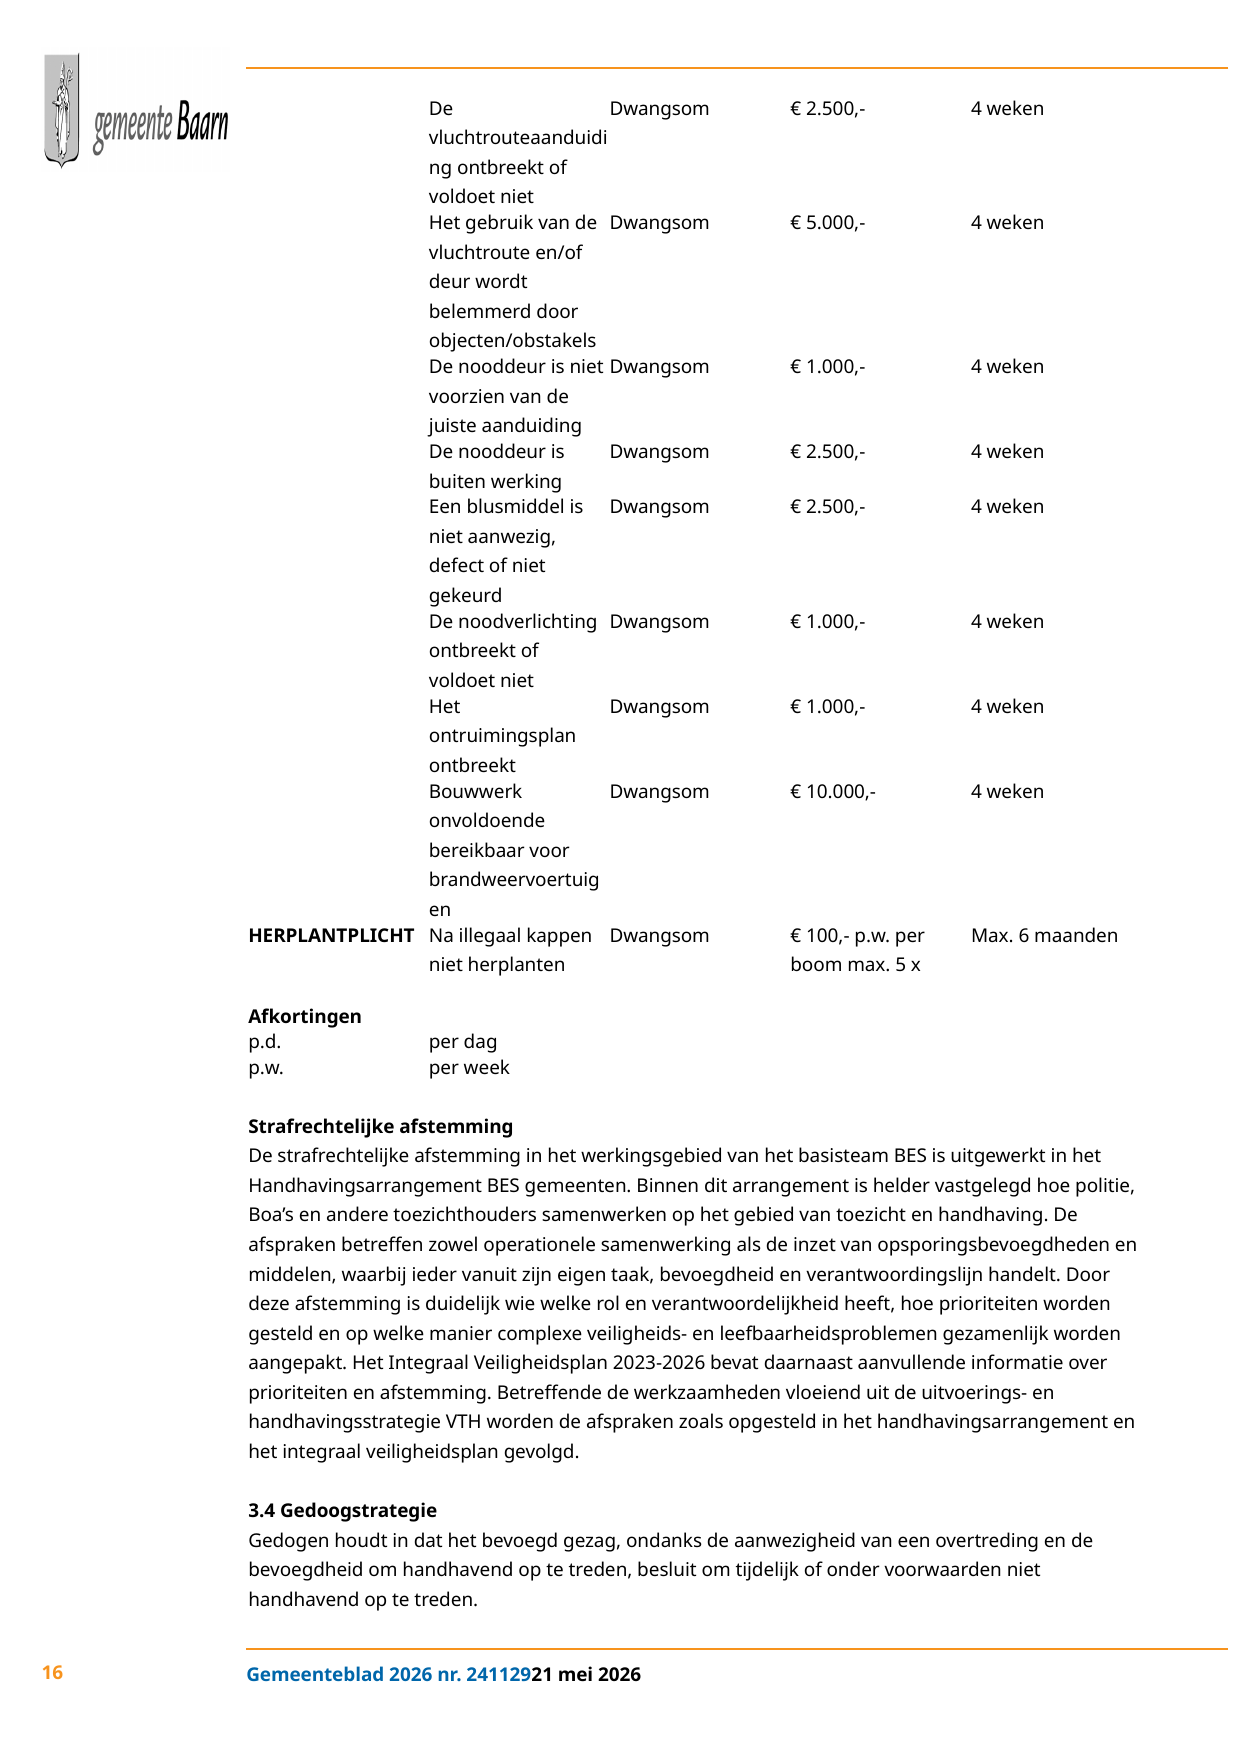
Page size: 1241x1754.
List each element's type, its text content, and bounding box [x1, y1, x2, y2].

text Strafrechtelijke afstemming [248, 1113, 1152, 1139]
table_cell De vluchtrouteaanduiding ontbreekt of voldoet niet [429, 95, 609, 209]
table_cell Max. 6 maanden [971, 922, 1152, 977]
table_cell [971, 977, 1152, 1003]
text De strafrechtelijke afstemming in het werkingsgebied van het basisteam BES is uitgewerkt in het Handhavingsarrangement BES gemeenten. Binnen dit arrangement is helder vastgelegd hoe politie, Boa’s en andere toezichthouders samenwerken op het gebied van toezicht en handhaving. De afspraken betreffen zowel operationele samenwerking als de inzet van opsporingsbevoegdheden en middelen, waarbij ieder vanuit zijn eigen taak, bevoegdheid en verantwoordingslijn handelt. Door deze afstemming is duidelijk wie welke rol en verantwoordelijkheid heeft, hoe prioriteiten worden gesteld en op welke manier complexe veiligheids- en leefbaarheidsproblemen gezamenlijk worden aangepakt. Het Integraal Veiligheidsplan 2023-2026 bevat daarnaast aanvullende informatie over prioriteiten en afstemming. Betreffende de werkzaamheden vloeiend uit de uitvoerings- en handhavingsstrategie VTH worden de afspraken zoals opgesteld in het handhavingsarrangement en het integraal veiligheidsplan gevolgd. [248, 1142, 1152, 1464]
table_cell Bouwwerk onvoldoende bereikbaar voor brandweervoertuigen [429, 778, 609, 922]
table_cell [429, 977, 609, 1003]
table_cell per dag [429, 1029, 609, 1054]
table_cell 4 weken [971, 494, 1152, 608]
table_cell [609, 977, 790, 1003]
table_cell Dwangsom [609, 494, 790, 608]
table_cell [609, 1029, 1152, 1054]
table_cell Het gebruik van de vluchtroute en/of deur wordt belemmerd door objecten/obstakels [429, 209, 609, 353]
table_cell Dwangsom [609, 608, 790, 693]
table_cell € 100,- p.w. per boom max. 5 x [790, 922, 971, 977]
table_cell € 1.000,- [790, 353, 971, 438]
table_cell 4 weken [971, 438, 1152, 493]
table_cell € 5.000,- [790, 209, 971, 353]
table_cell Dwangsom [609, 209, 790, 353]
table_cell p.d. [248, 1029, 429, 1054]
table_cell 4 weken [971, 95, 1152, 209]
table_cell 4 weken [971, 693, 1152, 778]
table_cell Dwangsom [609, 438, 790, 493]
table_cell € 2.500,- [790, 438, 971, 493]
table_cell Dwangsom [609, 353, 790, 438]
table_cell € 1.000,- [790, 608, 971, 693]
table_cell € 2.500,- [790, 95, 971, 209]
table_cell 4 weken [971, 778, 1152, 922]
table_cell De noodverlichting ontbreekt of voldoet niet [429, 608, 609, 693]
table_cell De nooddeur is buiten werking [429, 438, 609, 493]
table_cell Dwangsom [609, 693, 790, 778]
table_cell Afkortingen [248, 1003, 609, 1029]
table_cell € 1.000,- [790, 693, 971, 778]
table_cell [609, 1003, 1152, 1029]
table_cell Dwangsom [609, 95, 790, 209]
table_cell [248, 95, 429, 922]
picture [41, 47, 231, 172]
table_cell De nooddeur is niet voorzien van de juiste aanduiding [429, 353, 609, 438]
table_cell Een blusmiddel is niet aanwezig, defect of niet gekeurd [429, 494, 609, 608]
table_cell per week [429, 1054, 609, 1080]
table_cell [248, 977, 429, 1003]
table_cell Dwangsom [609, 778, 790, 922]
table_cell € 10.000,- [790, 778, 971, 922]
table_cell p.w. [248, 1054, 429, 1080]
table_cell [609, 1054, 1152, 1080]
table_cell 4 weken [971, 209, 1152, 353]
table_cell Na illegaal kappen niet herplanten [429, 922, 609, 977]
table_cell Dwangsom [609, 922, 790, 977]
text 3.4 Gedoogstrategie [248, 1497, 1152, 1523]
table_cell Het ontruimingsplan ontbreekt [429, 693, 609, 778]
table_cell € 2.500,- [790, 494, 971, 608]
table_cell 4 weken [971, 353, 1152, 438]
table_cell 4 weken [971, 608, 1152, 693]
table_cell [790, 977, 971, 1003]
table_cell HERPLANTPLICHT [248, 922, 429, 977]
text Gedogen houdt in dat het bevoegd gezag, ondanks de aanwezigheid van een overtreding en de bevoegdheid om handhavend op te treden, besluit om tijdelijk of onder voorwaarden niet handhavend op te treden. [248, 1527, 1152, 1612]
